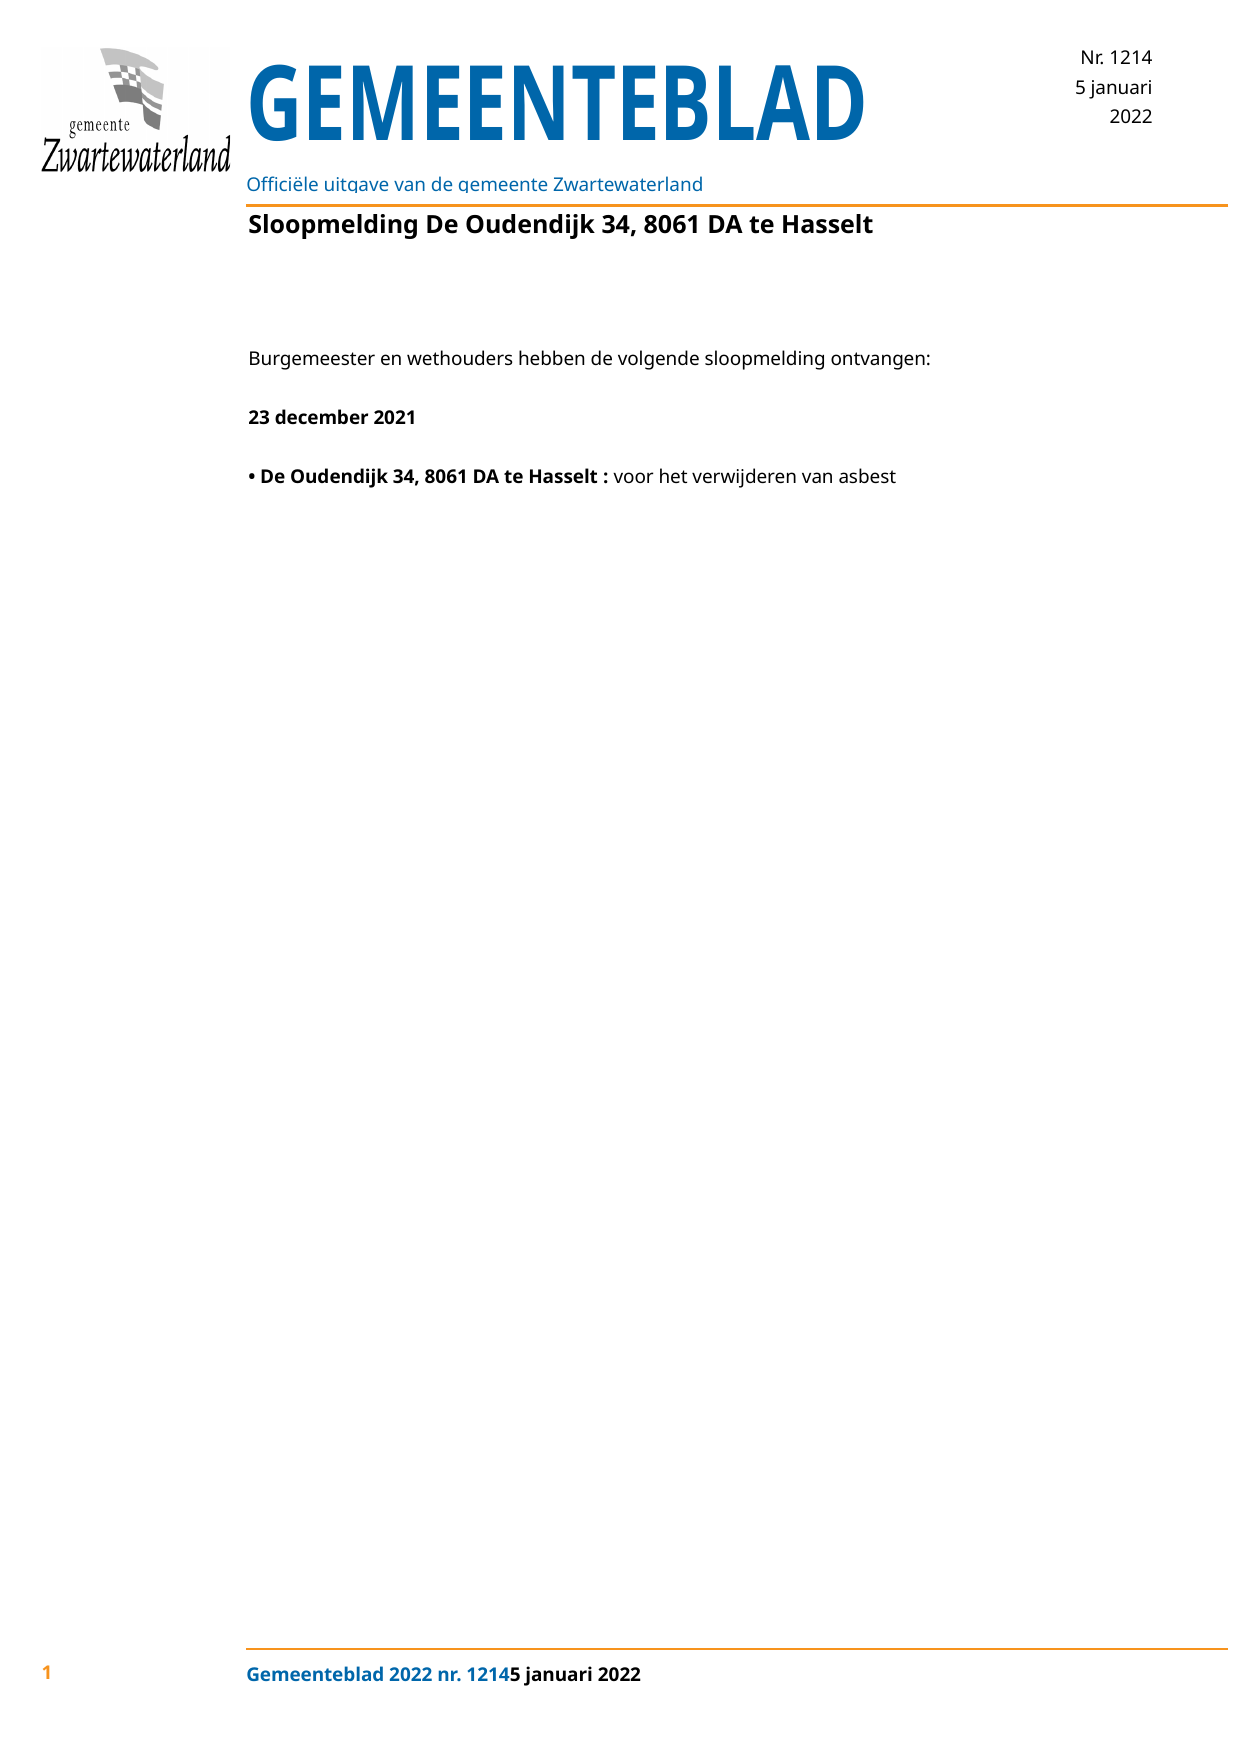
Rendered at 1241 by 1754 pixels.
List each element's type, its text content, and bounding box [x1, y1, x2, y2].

text Sloopmelding De Oudendijk 34, 8061 DA te Hasselt [248, 207, 1152, 241]
text Burgemeester en wethouders hebben de volgende sloopmelding ontvangen: [248, 345, 1152, 371]
picture [41, 47, 231, 172]
text 23 december 2021 [248, 404, 1152, 430]
text • De Oudendijk 34, 8061 DA te Hasselt : voor het verwijderen van asbest [248, 464, 1152, 489]
